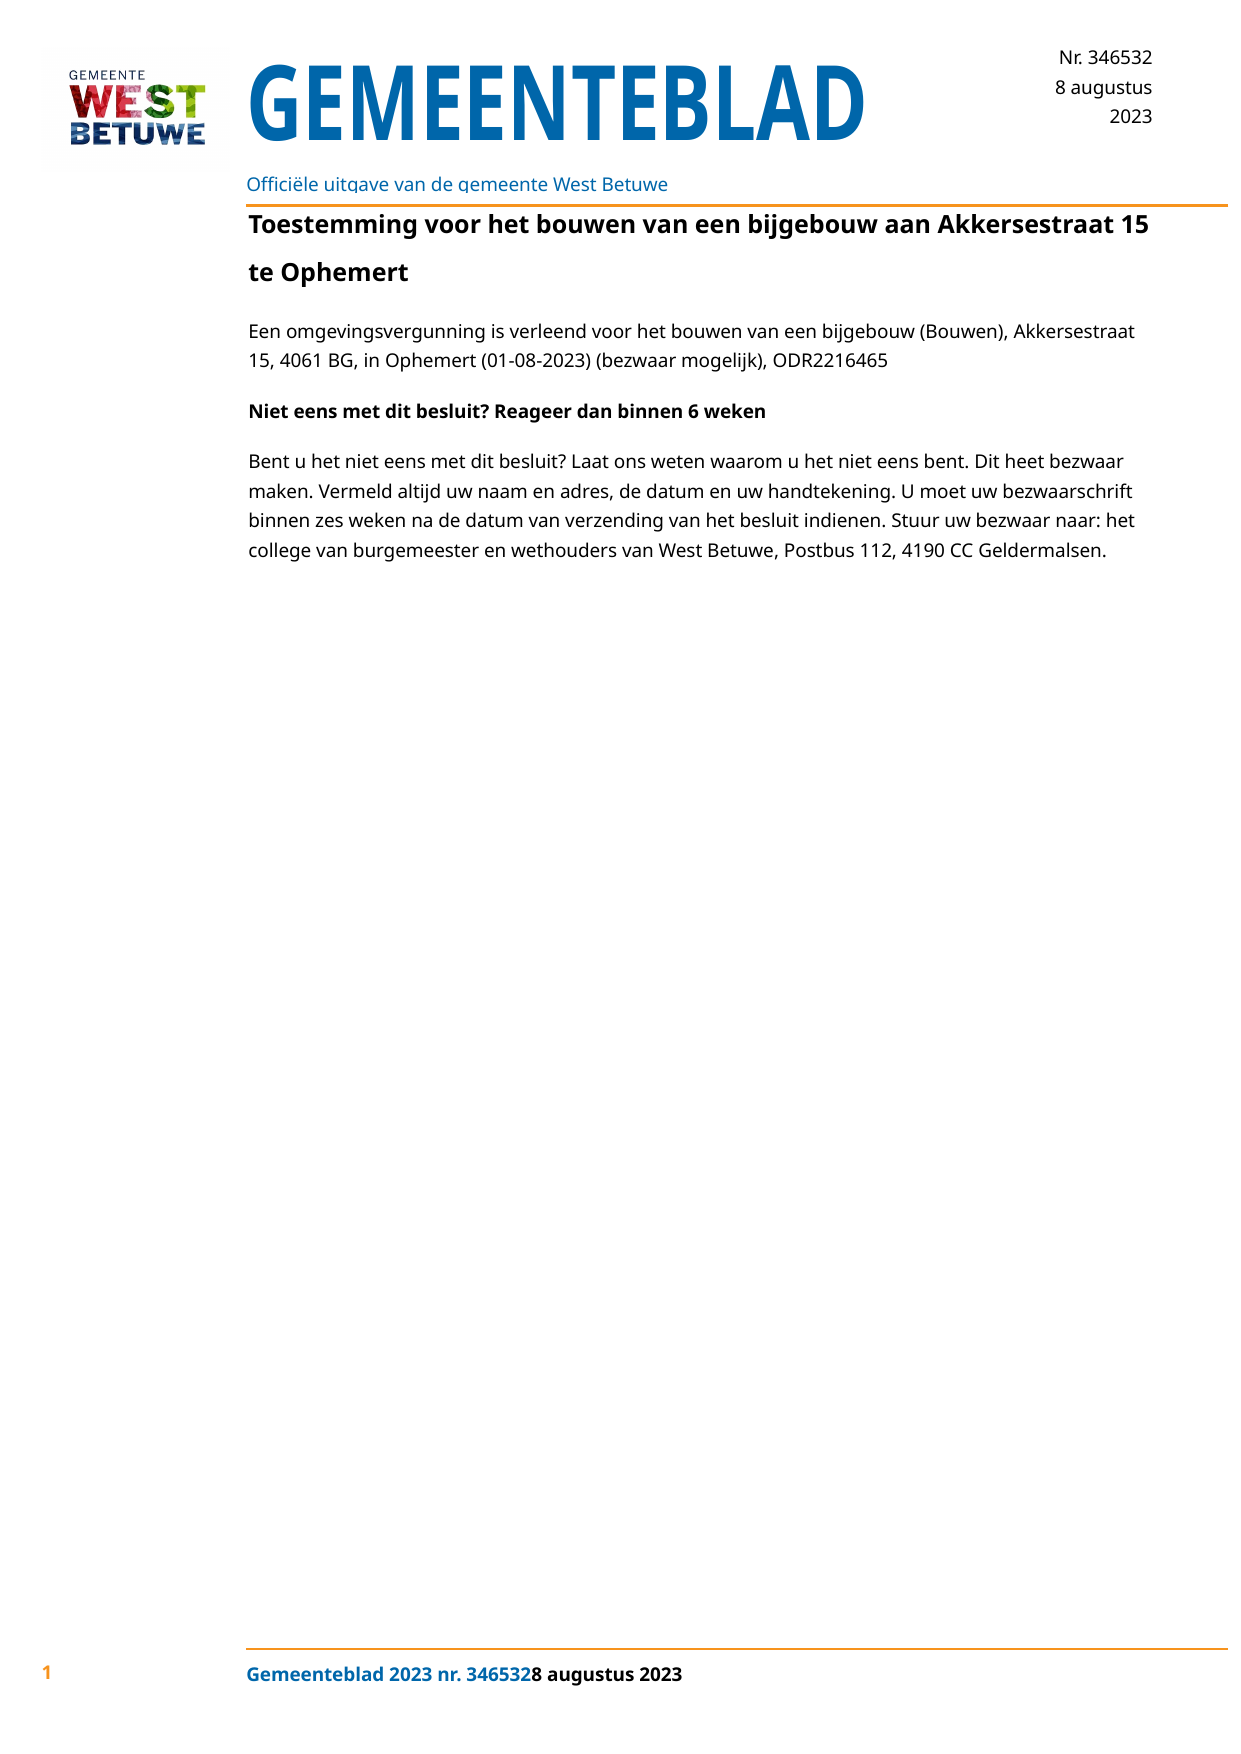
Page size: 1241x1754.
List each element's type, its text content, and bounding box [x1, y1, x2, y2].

text Toestemming voor het bouwen van een bijgebouw aan Akkersestraat 15 te Ophemert [248, 207, 1152, 288]
picture [41, 47, 231, 172]
text Niet eens met dit besluit? Reageer dan binnen 6 weken [248, 398, 1152, 424]
text Een omgevingsvergunning is verleend voor het bouwen van een bijgebouw (Bouwen), Akkersestraat 15, 4061 BG, in Ophemert (01-08-2023) (bezwaar mogelijk), ODR2216465 [248, 318, 1152, 373]
text Bent u het niet eens met dit besluit? Laat ons weten waarom u het niet eens bent. Dit heet bezwaar maken. Vermeld altijd uw naam en adres, de datum en uw handtekening. U moet uw bezwaarschrift binnen zes weken na de datum van verzending van het besluit indienen. Stuur uw bezwaar naar: het college van burgemeester en wethouders van West Betuwe, Postbus 112, 4190 CC Geldermalsen. [248, 448, 1152, 563]
